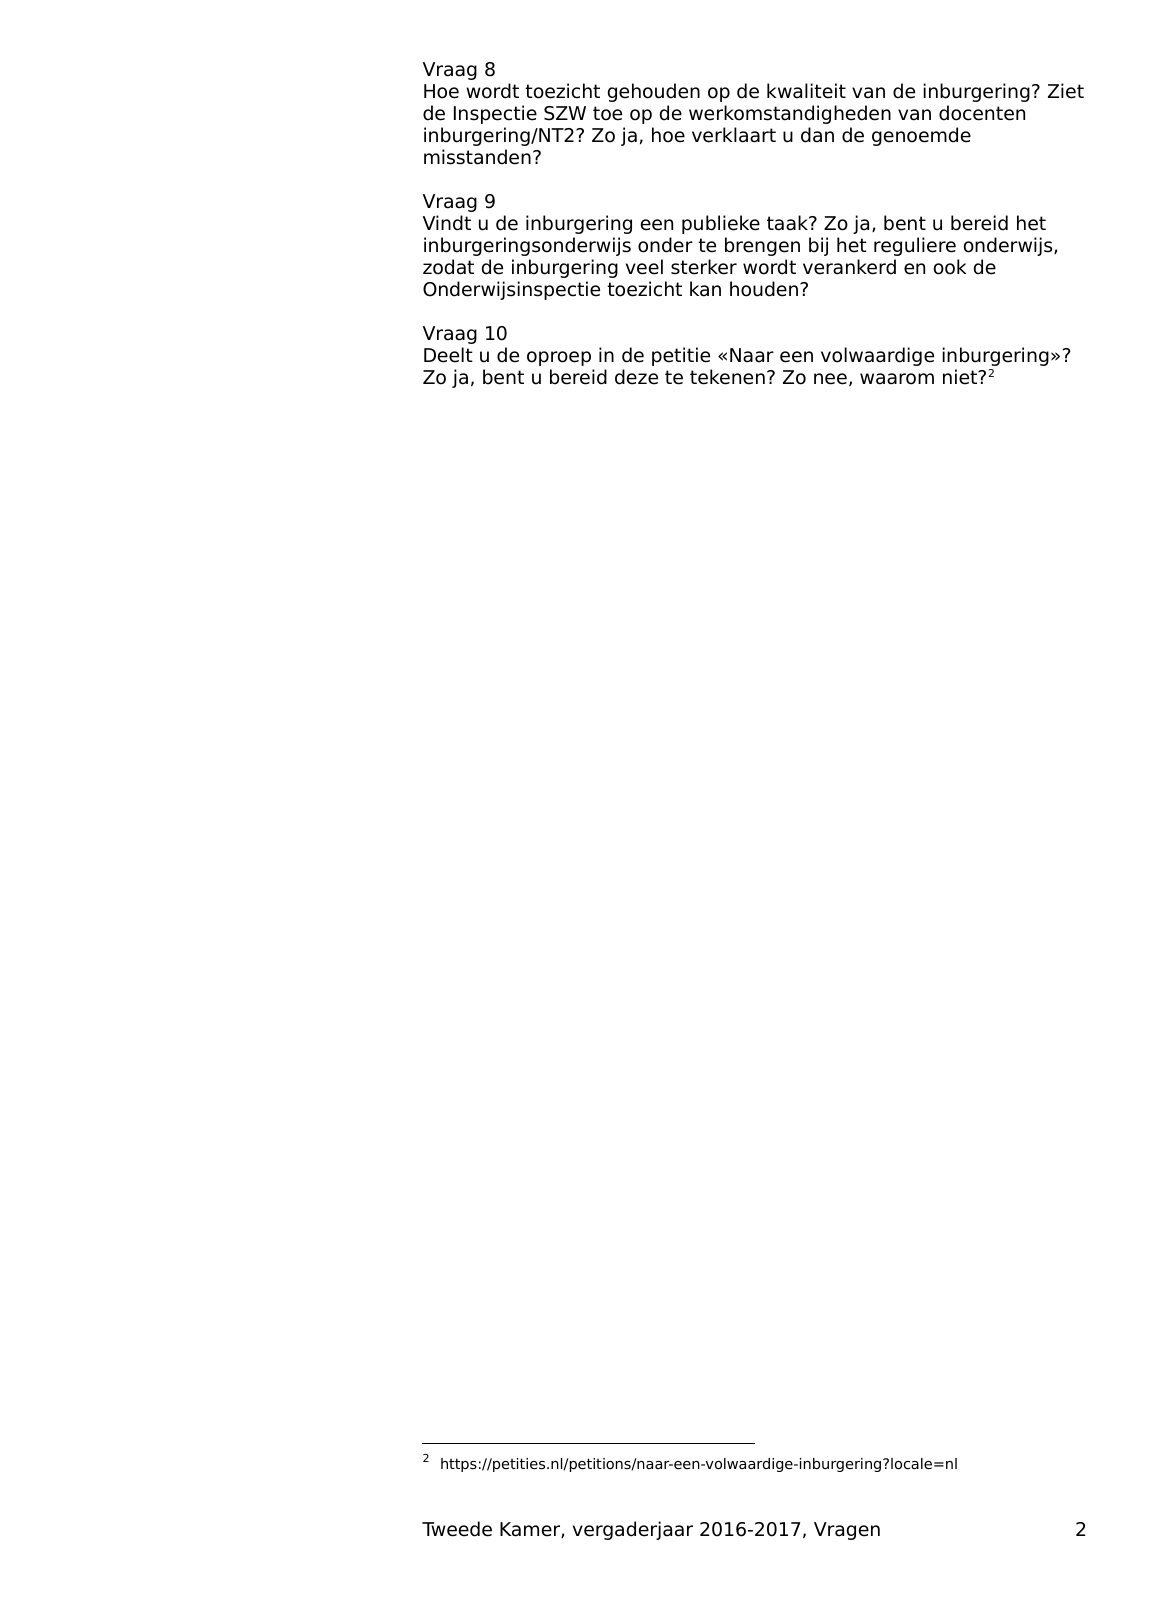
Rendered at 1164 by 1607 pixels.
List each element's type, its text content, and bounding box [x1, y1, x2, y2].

text https://petities.nl/petitions/naar-een-volwaardige-inburgering?locale=nl [422, 1452, 1087, 1474]
text Vindt u de inburgering een publieke taak? Zo ja, bent u bereid het inburgeringsonderwijs onder te brengen bij het reguliere onderwijs, zodat de inburgering veel sterker wordt verankerd en ook de Onderwijsinspectie toezicht kan houden? [422, 213, 1087, 301]
text Vraag 10 [422, 323, 1087, 345]
text Vraag 9 [422, 191, 1087, 213]
text Vraag 8 [422, 59, 1087, 81]
text Deelt u de oproep in de petitie «Naar een volwaardige inburgering»? Zo ja, bent u bereid deze te tekenen? Zo nee, waarom niet? [422, 345, 1087, 389]
text Hoe wordt toezicht gehouden op de kwaliteit van de inburgering? Ziet de Inspectie SZW toe op de werkomstandigheden van docenten inburgering/NT2? Zo ja, hoe verklaart u dan de genoemde misstanden? [422, 81, 1087, 169]
